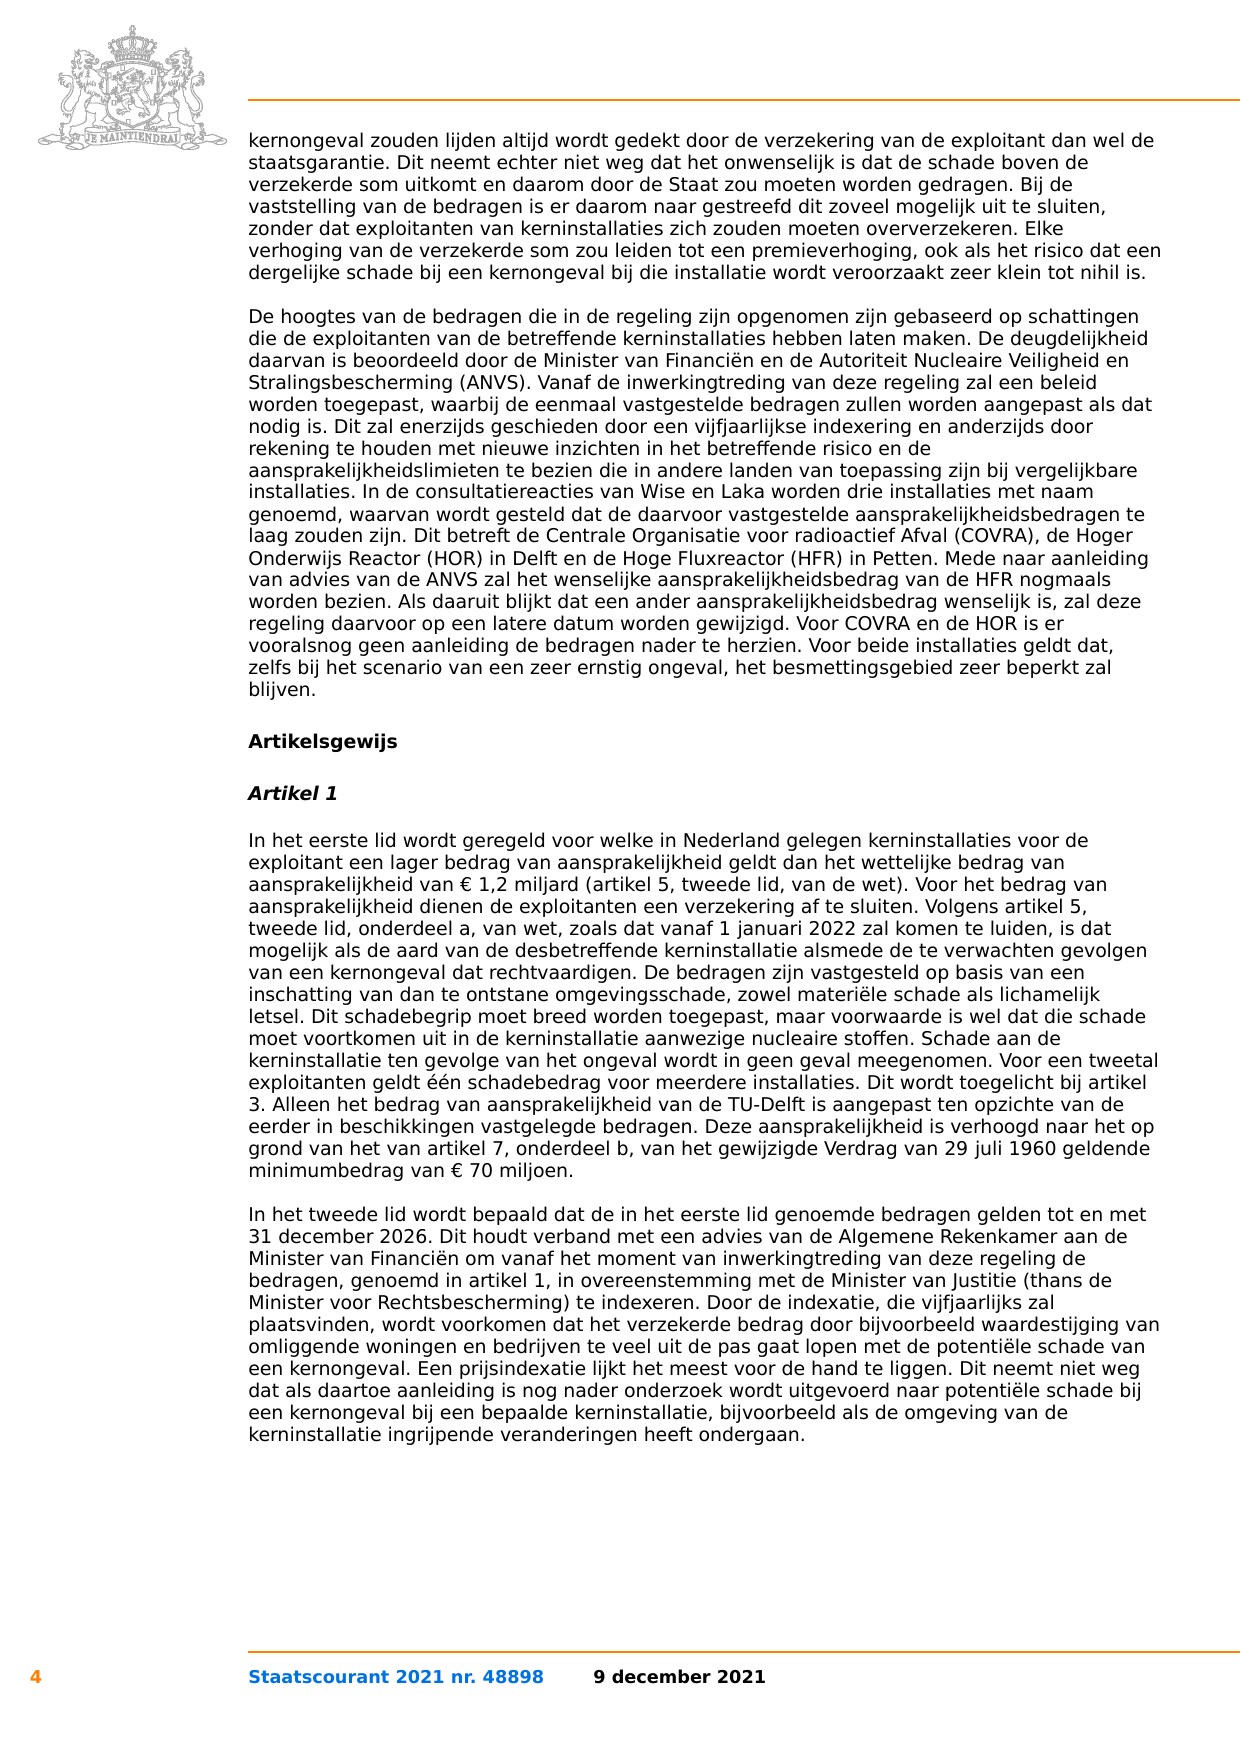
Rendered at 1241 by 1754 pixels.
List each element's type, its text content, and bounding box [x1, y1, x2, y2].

subtitle Artikel 1 [248, 783, 1163, 805]
text kernongeval zouden lijden altijd wordt gedekt door de verzekering van de exploitant dan wel de staatsgarantie. Dit neemt echter niet weg dat het onwenselijk is dat de schade boven de verzekerde som uitkomt en daarom door de Staat zou moeten worden gedragen. Bij de vaststelling van de bedragen is er daarom naar gestreefd dit zoveel mogelijk uit te sluiten, zonder dat exploitanten van kerninstallaties zich zouden moeten oververzekeren. Elke verhoging van de verzekerde som zou leiden tot een premieverhoging, ook als het risico dat een dergelijke schade bij een kernongeval bij die installatie wordt veroorzaakt zeer klein tot nihil is. [248, 130, 1163, 284]
text In het eerste lid wordt geregeld voor welke in Nederland gelegen kerninstallaties voor de exploitant een lager bedrag van aansprakelijkheid geldt dan het wettelijke bedrag van aansprakelijkheid van € 1,2 miljard (artikel 5, tweede lid, van de wet). Voor het bedrag van aansprakelijkheid dienen de exploitanten een verzekering af te sluiten. Volgens artikel 5, tweede lid, onderdeel a, van wet, zoals dat vanaf 1 januari 2022 zal komen te luiden, is dat mogelijk als de aard van de desbetreffende kerninstallatie alsmede de te verwachten gevolgen van een kernongeval dat rechtvaardigen. De bedragen zijn vastgesteld op basis van een inschatting van dan te ontstane omgevingsschade, zowel materiële schade als lichamelijk letsel. Dit schadebegrip moet breed worden toegepast, maar voorwaarde is wel dat die schade moet voortkomen uit in de kerninstallatie aanwezige nucleaire stoffen. Schade aan de kerninstallatie ten gevolge van het ongeval wordt in geen geval meegenomen. Voor een tweetal exploitanten geldt één schadebedrag voor meerdere installaties. Dit wordt toegelicht bij artikel 3. Alleen het bedrag van aansprakelijkheid van de TU-Delft is aangepast ten opzichte van de eerder in beschikkingen vastgelegde bedragen. Deze aansprakelijkheid is verhoogd naar het op grond van het van artikel 7, onderdeel b, van het gewijzigde Verdrag van 29 juli 1960 geldende minimumbedrag van € 70 miljoen. [248, 830, 1163, 1182]
picture [38, 25, 227, 150]
text In het tweede lid wordt bepaald dat de in het eerste lid genoemde bedragen gelden tot en met 31 december 2026. Dit houdt verband met een advies van de Algemene Rekenkamer aan de Minister van Financiën om vanaf het moment van inwerkingtreding van deze regeling de bedragen, genoemd in artikel 1, in overeenstemming met de Minister van Justitie (thans de Minister voor Rechtsbescherming) te indexeren. Door de indexatie, die vijfjaarlijks zal plaatsvinden, wordt voorkomen dat het verzekerde bedrag door bijvoorbeeld waardestijging van omliggende woningen en bedrijven te veel uit de pas gaat lopen met de potentiële schade van een kernongeval. Een prijsindexatie lijkt het meest voor de hand te liggen. Dit neemt niet weg dat als daartoe aanleiding is nog nader onderzoek wordt uitgevoerd naar potentiële schade bij een kernongeval bij een bepaalde kerninstallatie, bijvoorbeeld als de omgeving van de kerninstallatie ingrijpende veranderingen heeft ondergaan. [248, 1204, 1163, 1446]
text De hoogtes van de bedragen die in de regeling zijn opgenomen zijn gebaseerd op schattingen die de exploitanten van de betreffende kerninstallaties hebben laten maken. De deugdelijkheid daarvan is beoordeeld door de Minister van Financiën en de Autoriteit Nucleaire Veiligheid en Stralingsbescherming (ANVS). Vanaf de inwerkingtreding van deze regeling zal een beleid worden toegepast, waarbij de eenmaal vastgestelde bedragen zullen worden aangepast als dat nodig is. Dit zal enerzijds geschieden door een vijfjaarlijkse indexering en anderzijds door rekening te houden met nieuwe inzichten in het betreffende risico en de aansprakelijkheidslimieten te bezien die in andere landen van toepassing zijn bij vergelijkbare installaties. In de consultatiereacties van Wise en Laka worden drie installaties met naam genoemd, waarvan wordt gesteld dat de daarvoor vastgestelde aansprakelijkheidsbedragen te laag zouden zijn. Dit betreft de Centrale Organisatie voor radioactief Afval (COVRA), de Hoger Onderwijs Reactor (HOR) in Delft en de Hoge Fluxreactor (HFR) in Petten. Mede naar aanleiding van advies van de ANVS zal het wenselijke aansprakelijkheidsbedrag van de HFR nogmaals worden bezien. Als daaruit blijkt dat een ander aansprakelijkheidsbedrag wenselijk is, zal deze regeling daarvoor op een latere datum worden gewijzigd. Voor COVRA en de HOR is er vooralsnog geen aanleiding de bedragen nader te herzien. Voor beide installaties geldt dat, zelfs bij het scenario van een zeer ernstig ongeval, het besmettingsgebied zeer beperkt zal blijven. [248, 306, 1163, 701]
subtitle Artikelsgewijs [248, 731, 1163, 753]
